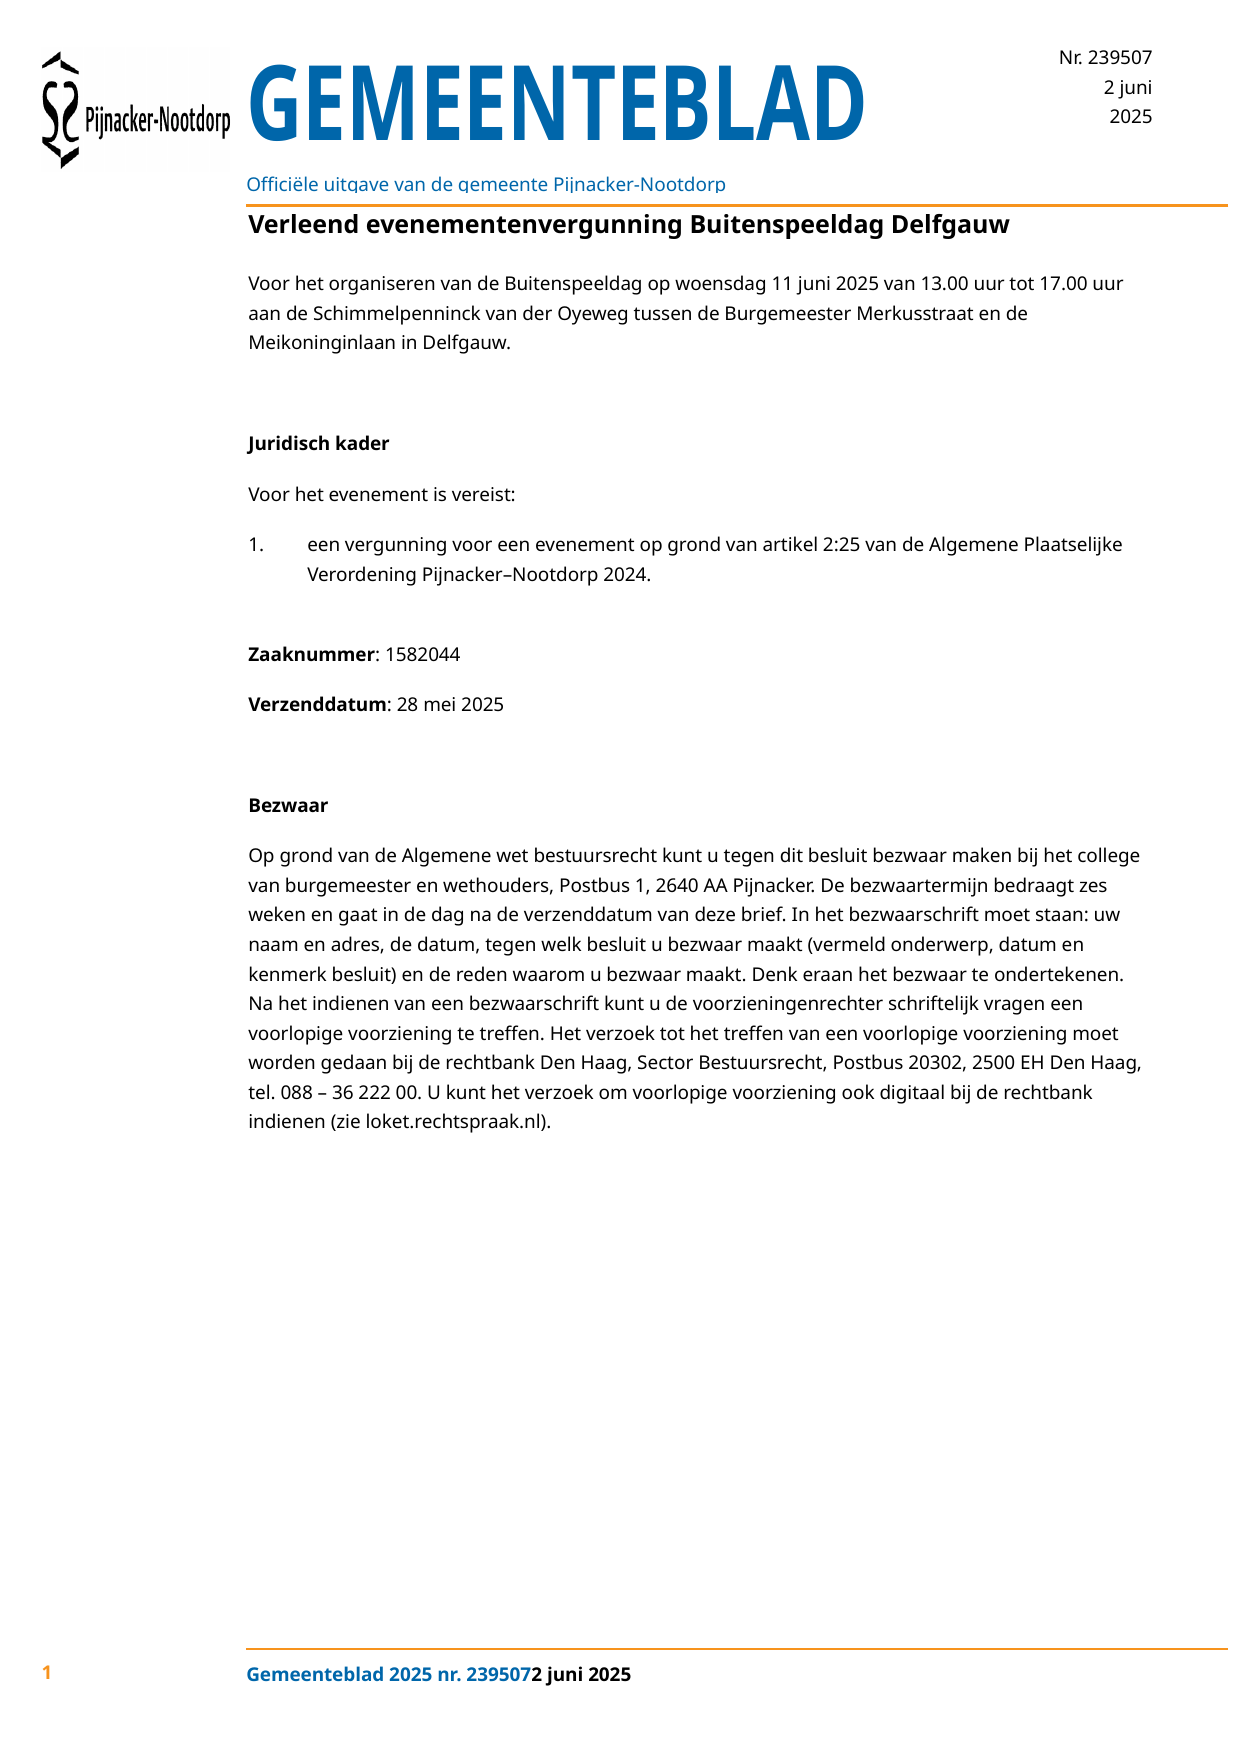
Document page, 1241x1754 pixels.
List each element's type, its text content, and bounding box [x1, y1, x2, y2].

text Juridisch kader [248, 430, 1152, 456]
text Op grond van de Algemene wet bestuursrecht kunt u tegen dit besluit bezwaar maken bij het college van burgemeester en wethouders, Postbus 1, 2640 AA Pijnacker. De bezwaartermijn bedraagt zes weken en gaat in de dag na de verzenddatum van deze brief. In het bezwaarschrift moet staan: uw naam en adres, de datum, tegen welk besluit u bezwaar maakt (vermeld onderwerp, datum en kenmerk besluit) en de reden waarom u bezwaar maakt. Denk eraan het bezwaar te ondertekenen. Na het indienen van een bezwaarschrift kunt u de voorzieningenrechter schriftelijk vragen een voorlopige voorziening te treffen. Het verzoek tot het treffen van een voorlopige voorziening moet worden gedaan bij de rechtbank Den Haag, Sector Bestuursrecht, Postbus 20302, 2500 EH Den Haag, tel. 088 – 36 222 00. U kunt het verzoek om voorlopige voorziening ook digitaal bij de rechtbank indienen (zie loket.rechtspraak.nl). [248, 842, 1152, 1134]
text Voor het organiseren van de Buitenspeeldag op woensdag 11 juni 2025 van 13.00 uur tot 17.00 uur aan de Schimmelpenninck van der Oyeweg tussen de Burgemeester Merkusstraat en de Meikoninginlaan in Delfgauw. [248, 270, 1152, 355]
text Verleend evenementenvergunning Buitenspeeldag Delfgauw [248, 207, 1152, 241]
text Bezwaar [248, 792, 1152, 818]
picture [41, 47, 231, 172]
text Voor het evenement is vereist: [248, 481, 1152, 506]
list een vergunning voor een evenement op grond van artikel 2:25 van de Algemene Plaatselijke Verordening Pijnacker–Nootdorp 2024. [248, 531, 1152, 586]
text Zaaknummer: 1582044 [248, 641, 1152, 666]
text Verzenddatum: 28 mei 2025 [248, 691, 1152, 717]
